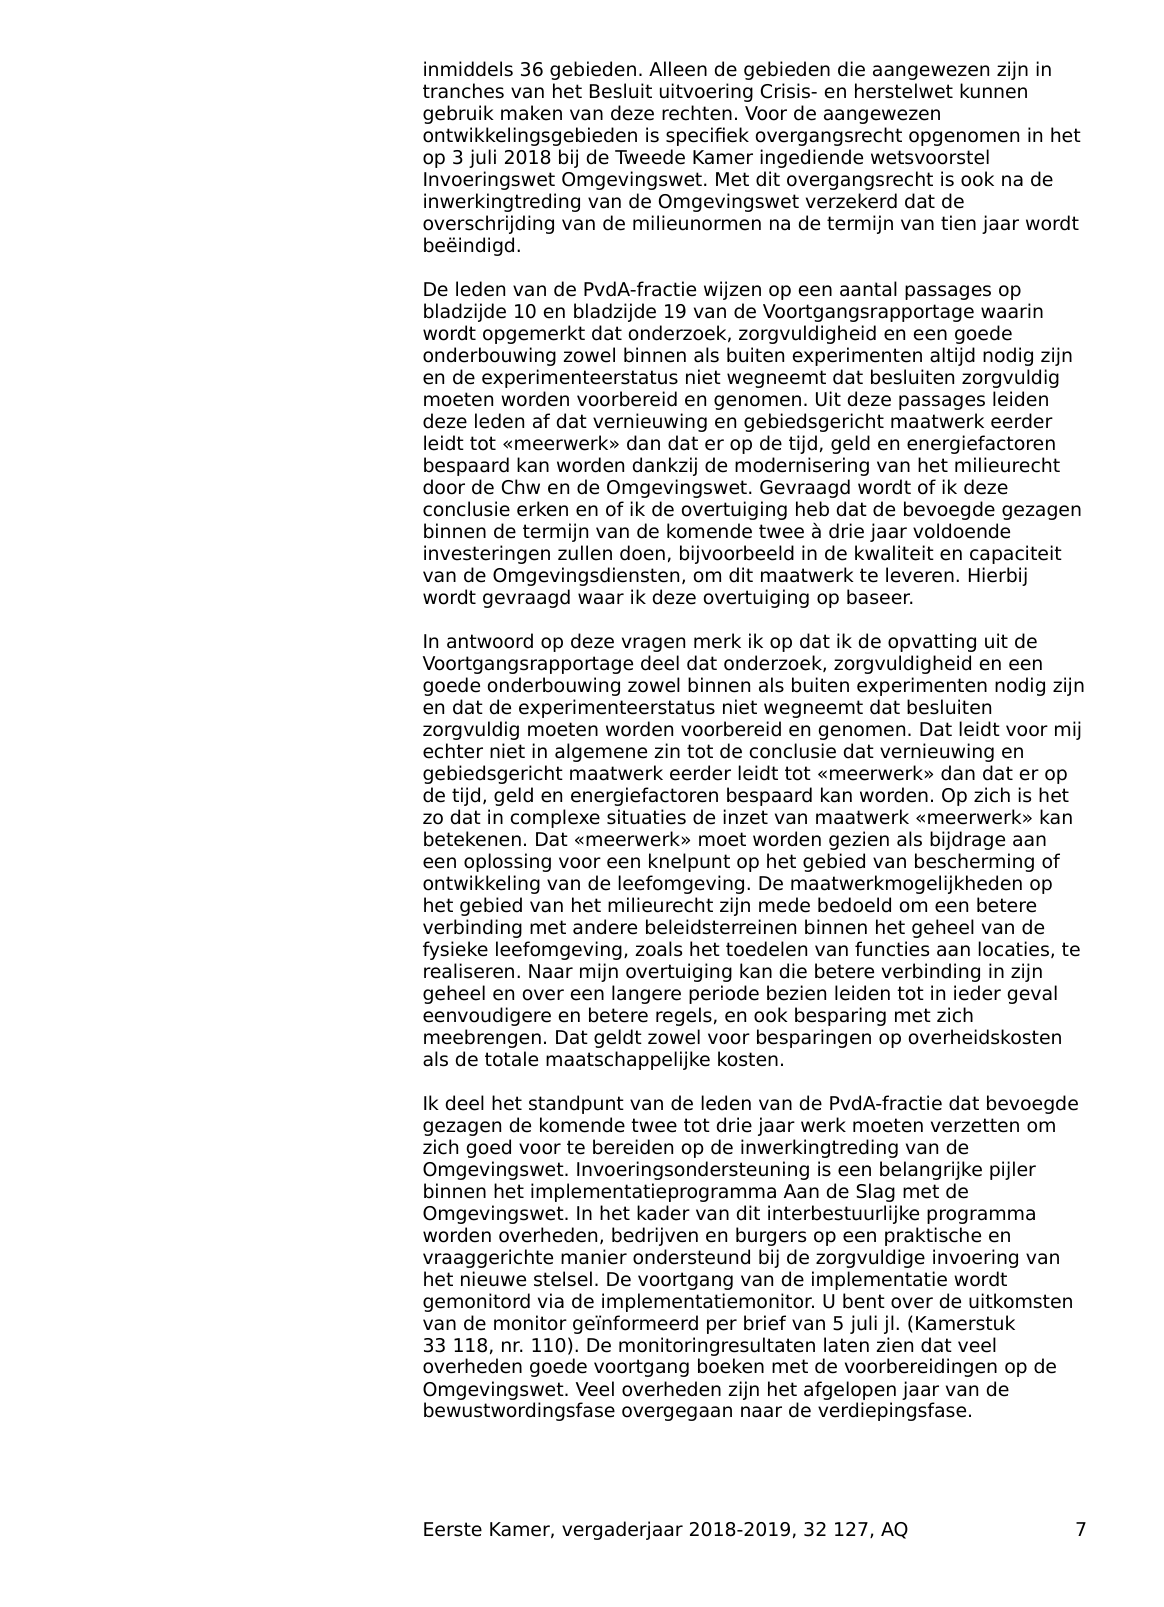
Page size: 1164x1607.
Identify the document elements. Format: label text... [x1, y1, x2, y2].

text Ik deel het standpunt van de leden van de PvdA-fractie dat bevoegde gezagen de komende twee tot drie jaar werk moeten verzetten om zich goed voor te bereiden op de inwerkingtreding van de Omgevingswet. Invoeringsondersteuning is een belangrijke pijler binnen het implementatieprogramma Aan de Slag met de Omgevingswet. In het kader van dit interbestuurlijke programma worden overheden, bedrijven en burgers op een praktische en vraaggerichte manier ondersteund bij de zorgvuldige invoering van het nieuwe stelsel. De voortgang van de implementatie wordt gemonitord via de implementatiemonitor. U bent over de uitkomsten van de monitor geïnformeerd per brief van 5 juli jl. (Kamerstuk 33 118, nr. 110). De monitoringresultaten laten zien dat veel overheden goede voortgang boeken met de voorbereidingen op de Omgevingswet. Veel overheden zijn het afgelopen jaar van de bewustwordingsfase overgegaan naar de verdiepingsfase. [422, 1093, 1087, 1422]
text inmiddels 36 gebieden. Alleen de gebieden die aangewezen zijn in tranches van het Besluit uitvoering Crisis- en herstelwet kunnen gebruik maken van deze rechten. Voor de aangewezen ontwikkelingsgebieden is specifiek overgangsrecht opgenomen in het op 3 juli 2018 bij de Tweede Kamer ingediende wetsvoorstel Invoeringswet Omgevingswet. Met dit overgangsrecht is ook na de inwerkingtreding van de Omgevingswet verzekerd dat de overschrijding van de milieunormen na de termijn van tien jaar wordt beëindigd. [422, 59, 1087, 257]
text De leden van de PvdA-fractie wijzen op een aantal passages op bladzijde 10 en bladzijde 19 van de Voortgangsrapportage waarin wordt opgemerkt dat onderzoek, zorgvuldigheid en een goede onderbouwing zowel binnen als buiten experimenten altijd nodig zijn en de experimenteerstatus niet wegneemt dat besluiten zorgvuldig moeten worden voorbereid en genomen. Uit deze passages leiden deze leden af dat vernieuwing en gebiedsgericht maatwerk eerder leidt tot «meerwerk» dan dat er op de tijd, geld en energiefactoren bespaard kan worden dankzij de modernisering van het milieurecht door de Chw en de Omgevingswet. Gevraagd wordt of ik deze conclusie erken en of ik de overtuiging heb dat de bevoegde gezagen binnen de termijn van de komende twee à drie jaar voldoende investeringen zullen doen, bijvoorbeeld in de kwaliteit en capaciteit van de Omgevingsdiensten, om dit maatwerk te leveren. Hierbij wordt gevraagd waar ik deze overtuiging op baseer. [422, 279, 1087, 609]
text In antwoord op deze vragen merk ik op dat ik de opvatting uit de Voortgangsrapportage deel dat onderzoek, zorgvuldigheid en een goede onderbouwing zowel binnen als buiten experimenten nodig zijn en dat de experimenteerstatus niet wegneemt dat besluiten zorgvuldig moeten worden voorbereid en genomen. Dat leidt voor mij echter niet in algemene zin tot de conclusie dat vernieuwing en gebiedsgericht maatwerk eerder leidt tot «meerwerk» dan dat er op de tijd, geld en energiefactoren bespaard kan worden. Op zich is het zo dat in complexe situaties de inzet van maatwerk «meerwerk» kan betekenen. Dat «meerwerk» moet worden gezien als bijdrage aan een oplossing voor een knelpunt op het gebied van bescherming of ontwikkeling van de leefomgeving. De maatwerkmogelijkheden op het gebied van het milieurecht zijn mede bedoeld om een betere verbinding met andere beleidsterreinen binnen het geheel van de fysieke leefomgeving, zoals het toedelen van functies aan locaties, te realiseren. Naar mijn overtuiging kan die betere verbinding in zijn geheel en over een langere periode bezien leiden tot in ieder geval eenvoudigere en betere regels, en ook besparing met zich meebrengen. Dat geldt zowel voor besparingen op overheidskosten als de totale maatschappelijke kosten. [422, 631, 1087, 1071]
